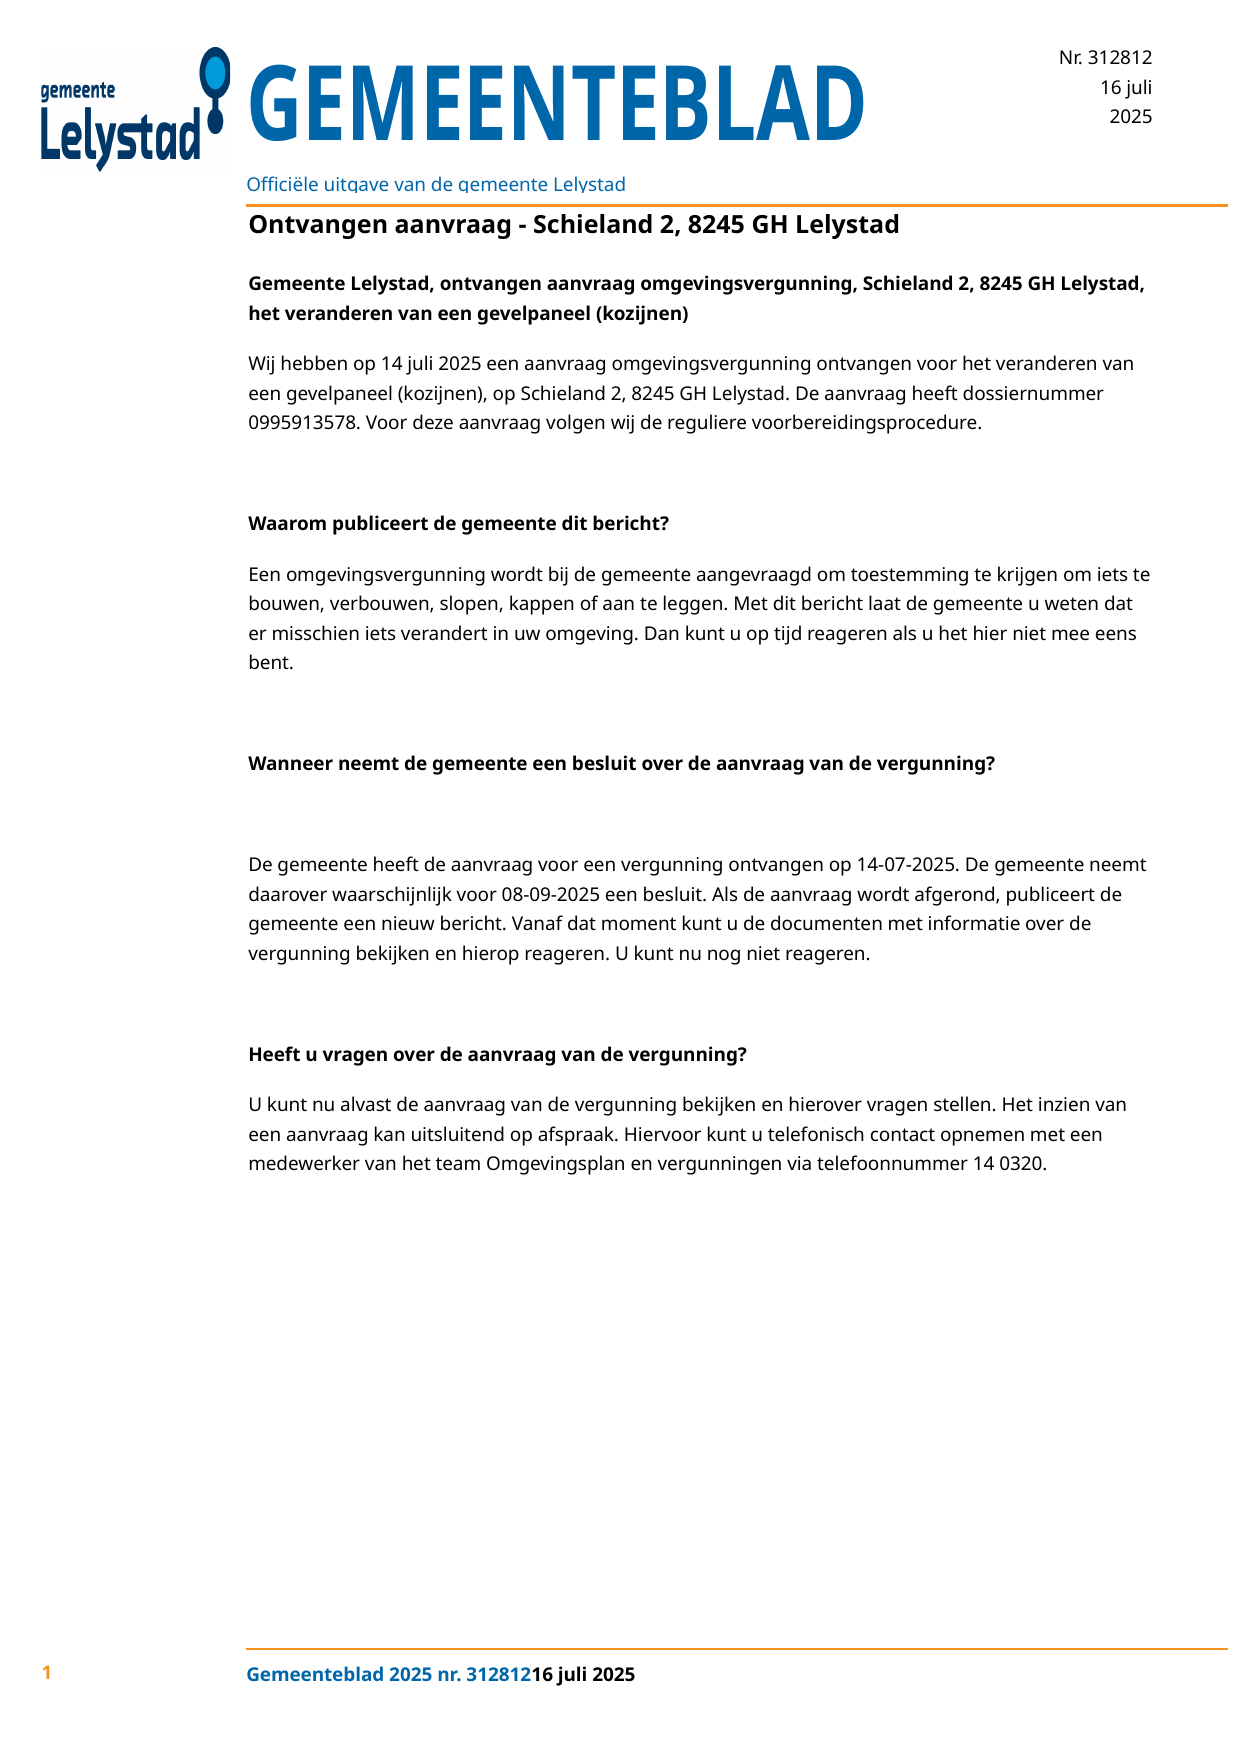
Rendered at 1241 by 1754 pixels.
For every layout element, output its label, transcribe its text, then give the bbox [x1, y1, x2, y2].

text Een omgevingsvergunning wordt bij de gemeente aangevraagd om toestemming te krijgen om iets te bouwen, verbouwen, slopen, kappen of aan te leggen. Met dit bericht laat de gemeente u weten dat er misschien iets verandert in uw omgeving. Dan kunt u op tijd reageren als u het hier niet mee eens bent. [248, 561, 1152, 675]
picture [41, 47, 231, 172]
text Wanneer neemt de gemeente een besluit over de aanvraag van de vergunning? [248, 750, 1152, 776]
text Waarom publiceert de gemeente dit bericht? [248, 510, 1152, 536]
text Gemeente Lelystad, ontvangen aanvraag omgevingsvergunning, Schieland 2, 8245 GH Lelystad, het veranderen van een gevelpaneel (kozijnen) [248, 270, 1152, 326]
text Heeft u vragen over de aanvraag van de vergunning? [248, 1041, 1152, 1066]
text U kunt nu alvast de aanvraag van de vergunning bekijken en hierover vragen stellen. Het inzien van een aanvraag kan uitsluitend op afspraak. Hiervoor kunt u telefonisch contact opnemen met een medewerker van het team Omgevingsplan en vergunningen via telefoonnummer 14 0320. [248, 1091, 1152, 1176]
text Ontvangen aanvraag - Schieland 2, 8245 GH Lelystad [248, 207, 1152, 241]
text Wij hebben op 14 juli 2025 een aanvraag omgevingsvergunning ontvangen voor het veranderen van een gevelpaneel (kozijnen), op Schieland 2, 8245 GH Lelystad. De aanvraag heeft dossiernummer 0995913578. Voor deze aanvraag volgen wij de reguliere voorbereidingsprocedure. [248, 350, 1152, 435]
text De gemeente heeft de aanvraag voor een vergunning ontvangen op 14-07-2025. De gemeente neemt daarover waarschijnlijk voor 08-09-2025 een besluit. Als de aanvraag wordt afgerond, publiceert de gemeente een nieuw bericht. Vanaf dat moment kunt u de documenten met informatie over de vergunning bekijken en hierop reageren. U kunt nu nog niet reageren. [248, 851, 1152, 966]
